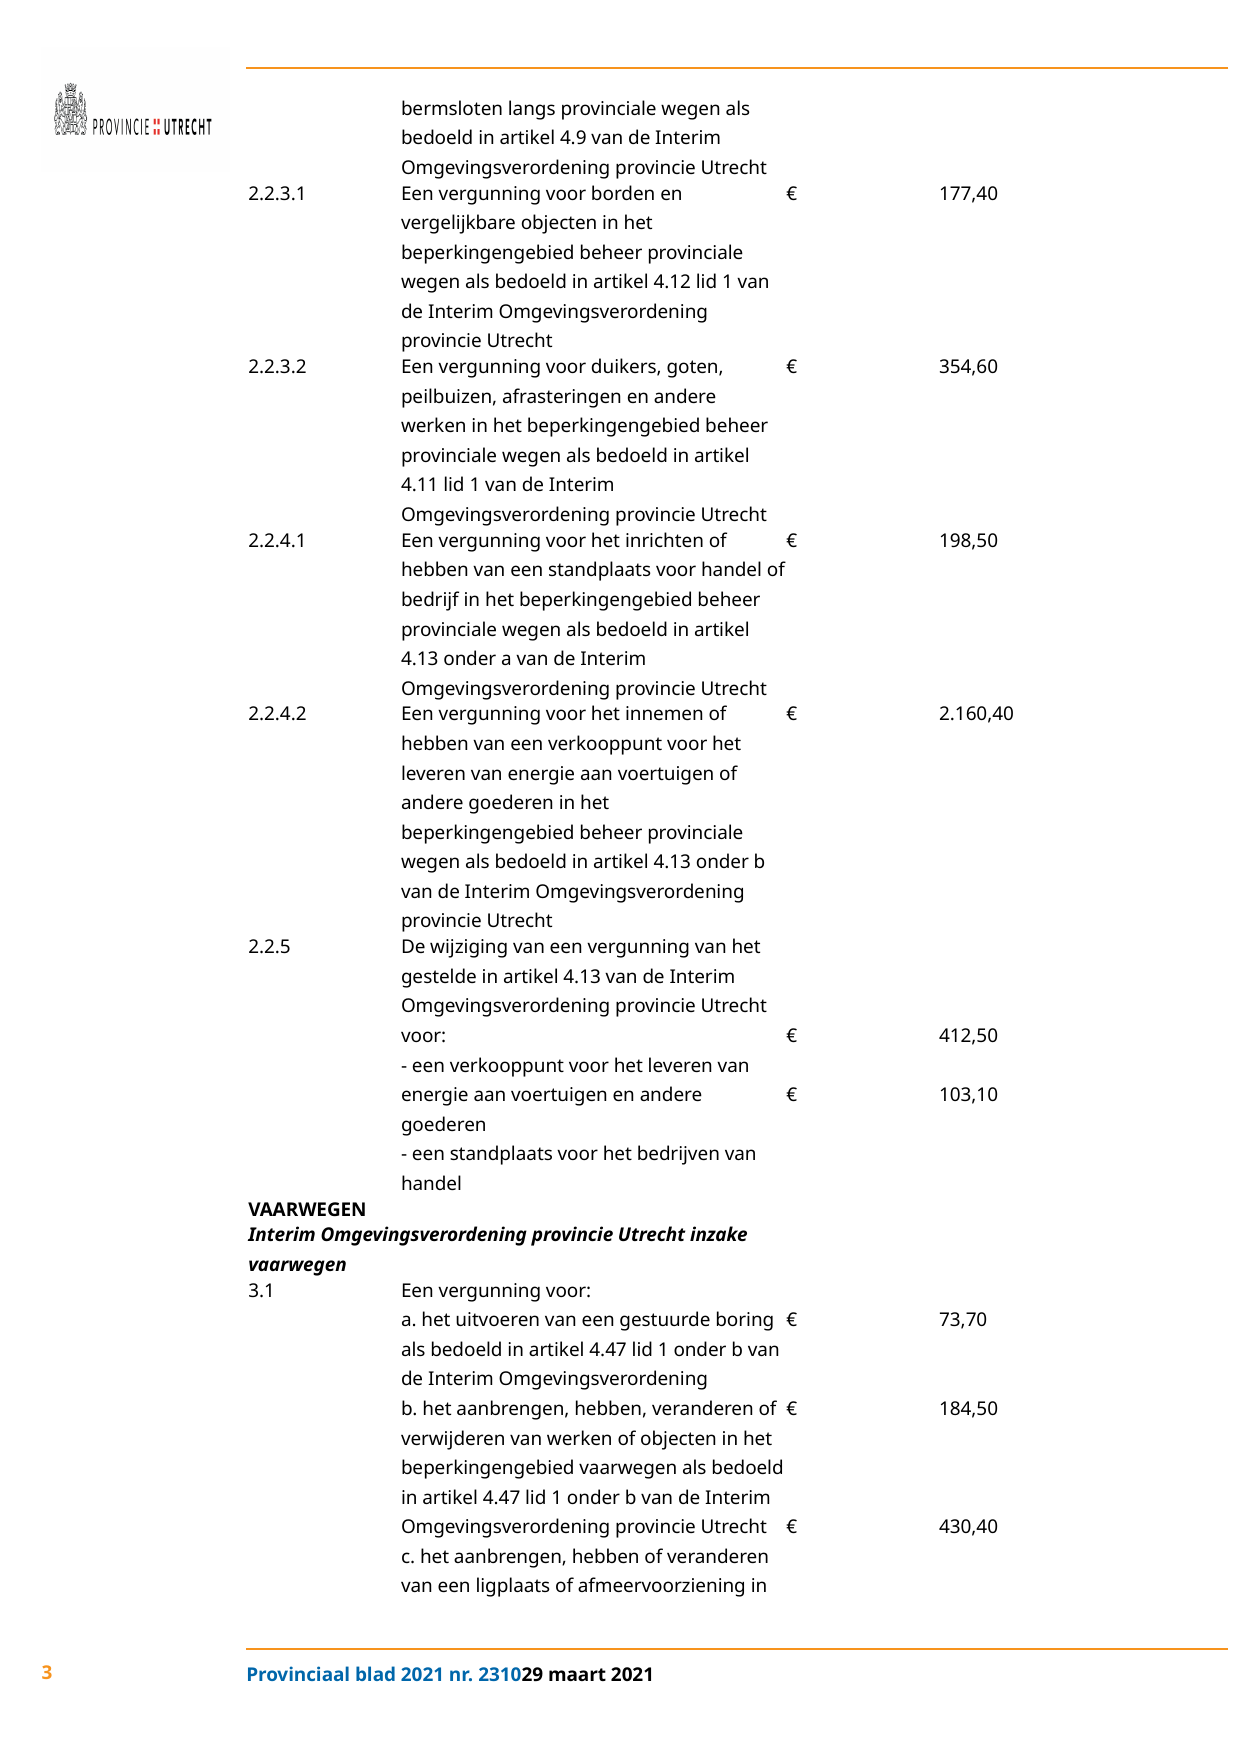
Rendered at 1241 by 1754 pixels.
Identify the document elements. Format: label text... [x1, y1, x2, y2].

table_cell € [786, 527, 939, 701]
table_cell € [786, 353, 939, 527]
table_cell VAARWEGEN [248, 1196, 786, 1222]
table_cell Een vergunning voor: a. het uitvoeren van een gestuurde boring als bedoeld in artikel 4.47 lid 1 onder b van de Interim Omgevingsverordening b. het aanbrengen, hebben, veranderen of verwijderen van werken of objecten in het beperkingengebied vaarwegen als bedoeld in artikel 4.47 lid 1 onder b van de Interim Omgevingsverordening provincie Utrecht c. het aanbrengen, hebben of veranderen van een ligplaats of afmeervoorziening in [401, 1277, 786, 1598]
table_cell 2.160,40 [939, 701, 1152, 933]
table_cell 177,40 [939, 180, 1152, 353]
table_cell Een vergunning voor duikers, goten, peilbuizen, afrasteringen en andere werken in het beperkingengebied beheer provinciale wegen als bedoeld in artikel 4.11 lid 1 van de Interim Omgevingsverordening provincie Utrecht [401, 353, 786, 527]
table_cell 2.2.3.1 [248, 180, 401, 353]
table_cell [786, 1196, 939, 1222]
table_cell bermsloten langs provinciale wegen als bedoeld in artikel 4.9 van de Interim Omgevingsverordening provincie Utrecht [401, 95, 786, 180]
table_cell 3.1 [248, 1277, 401, 1598]
table_cell Een vergunning voor het inrichten of hebben van een standplaats voor handel of bedrijf in het beperkingengebied beheer provinciale wegen als bedoeld in artikel 4.13 onder a van de Interim Omgevingsverordening provincie Utrecht [401, 527, 786, 701]
table_cell [939, 1222, 1152, 1277]
table_cell 2.2.4.2 [248, 701, 401, 933]
table_cell [939, 95, 1152, 180]
table_cell € [786, 701, 939, 933]
table_cell 73,70 184,50 430,40 [939, 1277, 1152, 1598]
table_cell € [786, 180, 939, 353]
table_cell [786, 1222, 939, 1277]
table_cell [939, 1196, 1152, 1222]
table_cell € € [786, 934, 939, 1196]
table_cell 412,50 103,10 [939, 934, 1152, 1196]
table_cell Interim Omgevingsverordening provincie Utrecht inzake vaarwegen [248, 1222, 786, 1277]
table_cell 2.2.5 [248, 934, 401, 1196]
table_cell [786, 95, 939, 180]
table_cell [248, 95, 401, 180]
table_cell 2.2.4.1 [248, 527, 401, 701]
table_cell 354,60 [939, 353, 1152, 527]
table_cell Een vergunning voor borden en vergelijkbare objecten in het beperkingengebied beheer provinciale wegen als bedoeld in artikel 4.12 lid 1 van de Interim Omgevingsverordening provincie Utrecht [401, 180, 786, 353]
table_cell 198,50 [939, 527, 1152, 701]
picture [41, 47, 231, 172]
table_cell De wijziging van een vergunning van het gestelde in artikel 4.13 van de Interim Omgevingsverordening provincie Utrecht voor: - een verkooppunt voor het leveren van energie aan voertuigen en andere goederen - een standplaats voor het bedrijven van handel [401, 934, 786, 1196]
table_cell Een vergunning voor het innemen of hebben van een verkooppunt voor het leveren van energie aan voertuigen of andere goederen in het beperkingengebied beheer provinciale wegen als bedoeld in artikel 4.13 onder b van de Interim Omgevingsverordening provincie Utrecht [401, 701, 786, 933]
table_cell 2.2.3.2 [248, 353, 401, 527]
table_cell € € € [786, 1277, 939, 1598]
